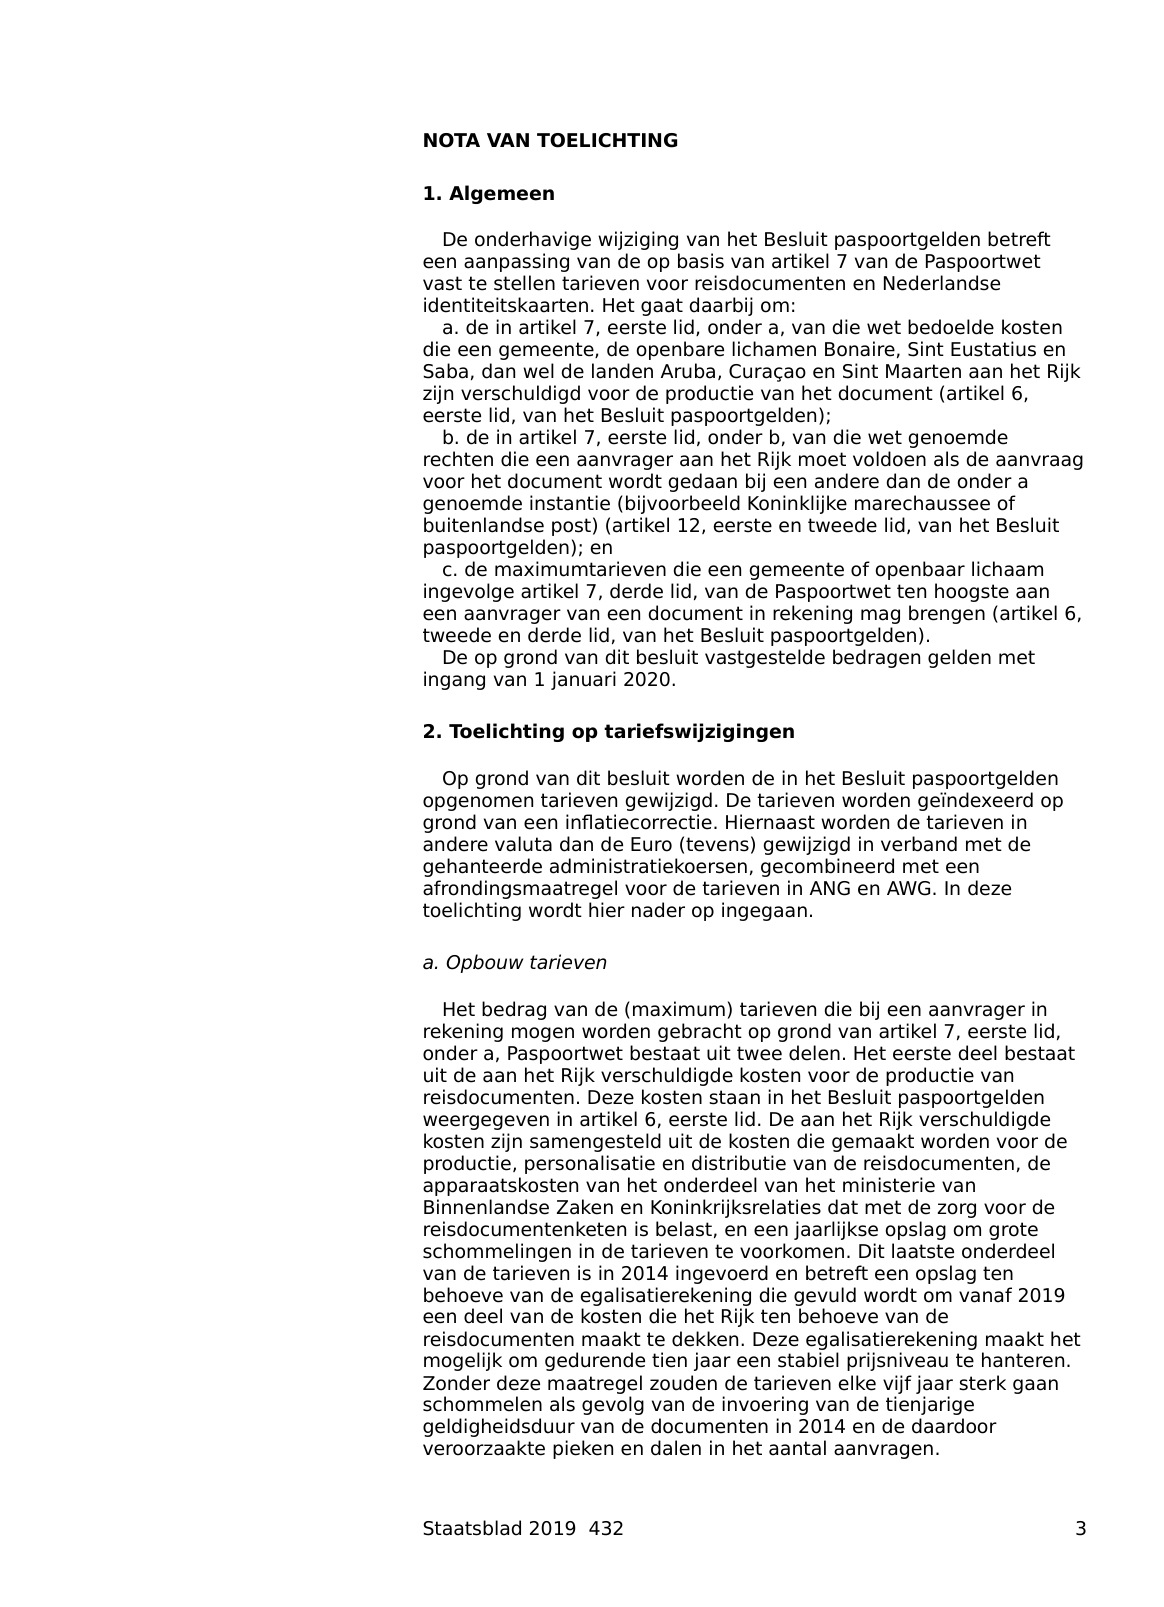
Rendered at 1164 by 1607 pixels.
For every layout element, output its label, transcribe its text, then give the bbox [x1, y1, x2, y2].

subtitle a. Opbouw tarieven [422, 952, 1087, 974]
subtitle NOTA VAN TOELICHTING [422, 130, 1087, 152]
text Het bedrag van de (maximum) tarieven die bij een aanvrager in rekening mogen worden gebracht op grond van artikel 7, eerste lid, onder a, Paspoortwet bestaat uit twee delen. Het eerste deel bestaat uit de aan het Rijk verschuldigde kosten voor de productie van reisdocumenten. Deze kosten staan in het Besluit paspoortgelden weergegeven in artikel 6, eerste lid. De aan het Rijk verschuldigde kosten zijn samengesteld uit de kosten die gemaakt worden voor de productie, personalisatie en distributie van de reisdocumenten, de apparaatskosten van het onderdeel van het ministerie van Binnenlandse Zaken en Koninkrijksrelaties dat met de zorg voor de reisdocumentenketen is belast, en een jaarlijkse opslag om grote schommelingen in de tarieven te voorkomen. Dit laatste onderdeel van de tarieven is in 2014 ingevoerd en betreft een opslag ten behoeve van de egalisatierekening die gevuld wordt om vanaf 2019 een deel van de kosten die het Rijk ten behoeve van de reisdocumenten maakt te dekken. Deze egalisatierekening maakt het mogelijk om gedurende tien jaar een stabiel prijsniveau te hanteren. Zonder deze maatregel zouden de tarieven elke vijf jaar sterk gaan schommelen als gevolg van de invoering van de tienjarige geldigheidsduur van de documenten in 2014 en de daardoor veroorzaakte pieken en dalen in het aantal aanvragen. [422, 999, 1087, 1460]
text c. de maximumtarieven die een gemeente of openbaar lichaam ingevolge artikel 7, derde lid, van de Paspoortwet ten hoogste aan een aanvrager van een document in rekening mag brengen (artikel 6, tweede en derde lid, van het Besluit paspoortgelden). [422, 559, 1087, 647]
text De op grond van dit besluit vastgestelde bedragen gelden met ingang van 1 januari 2020. [422, 647, 1087, 691]
text b. de in artikel 7, eerste lid, onder b, van die wet genoemde rechten die een aanvrager aan het Rijk moet voldoen als de aanvraag voor het document wordt gedaan bij een andere dan de onder a genoemde instantie (bijvoorbeeld Koninklijke marechaussee of buitenlandse post) (artikel 12, eerste en tweede lid, van het Besluit paspoortgelden); en [422, 427, 1087, 559]
text a. de in artikel 7, eerste lid, onder a, van die wet bedoelde kosten die een gemeente, de openbare lichamen Bonaire, Sint Eustatius en Saba, dan wel de landen Aruba, Curaçao en Sint Maarten aan het Rijk zijn verschuldigd voor de productie van het document (artikel 6, eerste lid, van het Besluit paspoortgelden); [422, 317, 1087, 427]
subtitle 1. Algemeen [422, 182, 1087, 204]
subtitle 2. Toelichting op tariefswijzigingen [422, 721, 1087, 743]
text De onderhavige wijziging van het Besluit paspoortgelden betreft een aanpassing van de op basis van artikel 7 van de Paspoortwet vast te stellen tarieven voor reisdocumenten en Nederlandse identiteitskaarten. Het gaat daarbij om: [422, 229, 1087, 317]
text Op grond van dit besluit worden de in het Besluit paspoortgelden opgenomen tarieven gewijzigd. De tarieven worden geïndexeerd op grond van een inflatiecorrectie. Hiernaast worden de tarieven in andere valuta dan de Euro (tevens) gewijzigd in verband met de gehanteerde administratiekoersen, gecombineerd met een afrondingsmaatregel voor de tarieven in ANG en AWG. In deze toelichting wordt hier nader op ingegaan. [422, 768, 1087, 922]
